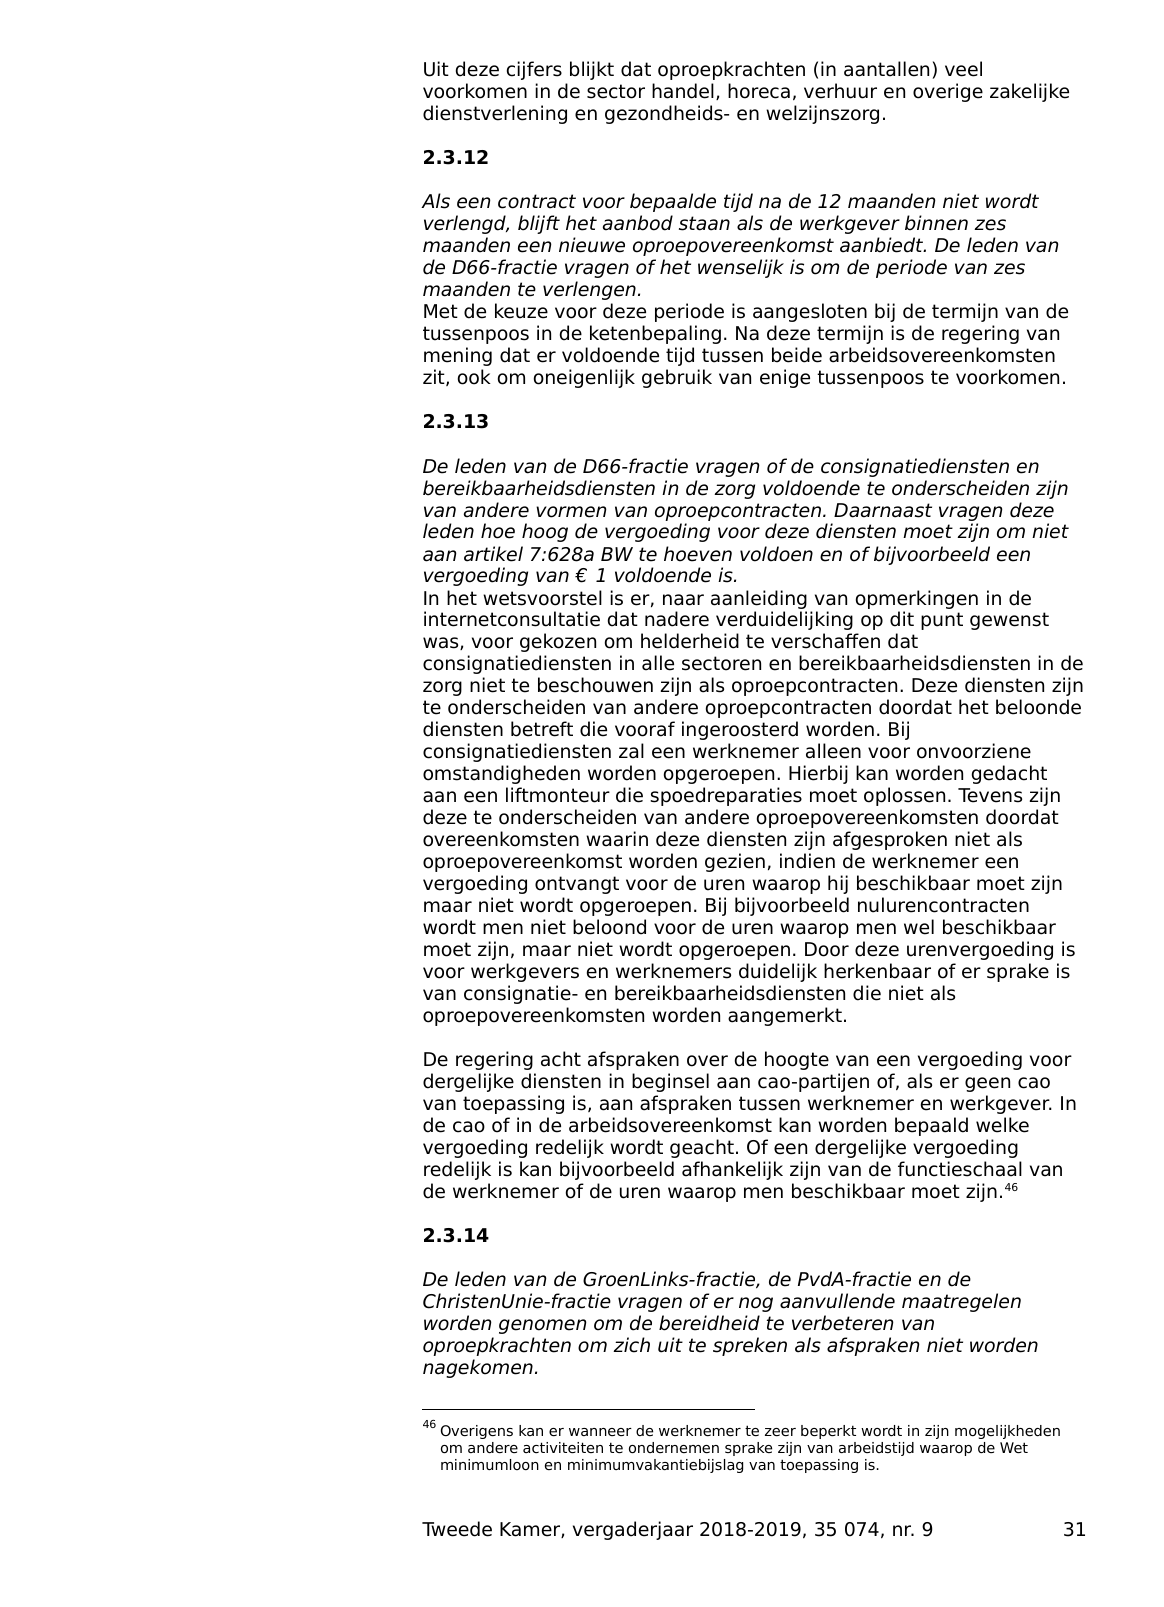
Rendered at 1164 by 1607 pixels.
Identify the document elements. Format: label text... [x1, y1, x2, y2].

text Overigens kan er wanneer de werknemer te zeer beperkt wordt in zijn mogelijkheden om andere activiteiten te ondernemen sprake zijn van arbeidstijd waarop de Wet minimumloon en minimumvakantiebijslag van toepassing is. [422, 1418, 1087, 1474]
text Als een contract voor bepaalde tijd na de 12 maanden niet wordt verlengd, blijft het aanbod staan als de werkgever binnen zes maanden een nieuwe oproepovereenkomst aanbiedt. De leden van de D66-fractie vragen of het wenselijk is om de periode van zes maanden te verlengen. [422, 191, 1087, 301]
text Uit deze cijfers blijkt dat oproepkrachten (in aantallen) veel voorkomen in de sector handel, horeca, verhuur en overige zakelijke dienstverlening en gezondheids- en welzijnszorg. [422, 59, 1087, 125]
subtitle 2.3.14 [422, 1225, 1087, 1247]
subtitle 2.3.13 [422, 411, 1087, 433]
text De leden van de GroenLinks-fractie, de PvdA-fractie en de ChristenUnie-fractie vragen of er nog aanvullende maatregelen worden genomen om de bereidheid te verbeteren van oproepkrachten om zich uit te spreken als afspraken niet worden nagekomen. [422, 1269, 1087, 1379]
text De regering acht afspraken over de hoogte van een vergoeding voor dergelijke diensten in beginsel aan cao-partijen of, als er geen cao van toepassing is, aan afspraken tussen werknemer en werkgever. In de cao of in de arbeidsovereenkomst kan worden bepaald welke vergoeding redelijk wordt geacht. Of een dergelijke vergoeding redelijk is kan bijvoorbeeld afhankelijk zijn van de functieschaal van de werknemer of de uren waarop men beschikbaar moet zijn. [422, 1049, 1087, 1203]
text In het wetsvoorstel is er, naar aanleiding van opmerkingen in de internetconsultatie dat nadere verduidelijking op dit punt gewenst was, voor gekozen om helderheid te verschaffen dat consignatiediensten in alle sectoren en bereikbaarheidsdiensten in de zorg niet te beschouwen zijn als oproepcontracten. Deze diensten zijn te onderscheiden van andere oproepcontracten doordat het beloonde diensten betreft die vooraf ingeroosterd worden. Bij consignatiediensten zal een werknemer alleen voor onvoorziene omstandigheden worden opgeroepen. Hierbij kan worden gedacht aan een liftmonteur die spoedreparaties moet oplossen. Tevens zijn deze te onderscheiden van andere oproepovereenkomsten doordat overeenkomsten waarin deze diensten zijn afgesproken niet als oproepovereenkomst worden gezien, indien de werknemer een vergoeding ontvangt voor de uren waarop hij beschikbaar moet zijn maar niet wordt opgeroepen. Bij bijvoorbeeld nulurencontracten wordt men niet beloond voor de uren waarop men wel beschikbaar moet zijn, maar niet wordt opgeroepen. Door deze urenvergoeding is voor werkgevers en werknemers duidelijk herkenbaar of er sprake is van consignatie- en bereikbaarheidsdiensten die niet als oproepovereenkomsten worden aangemerkt. [422, 587, 1087, 1027]
text Met de keuze voor deze periode is aangesloten bij de termijn van de tussenpoos in de ketenbepaling. Na deze termijn is de regering van mening dat er voldoende tijd tussen beide arbeidsovereenkomsten zit, ook om oneigenlijk gebruik van enige tussenpoos te voorkomen. [422, 301, 1087, 389]
subtitle 2.3.12 [422, 147, 1087, 169]
text De leden van de D66-fractie vragen of de consignatiediensten en bereikbaarheidsdiensten in de zorg voldoende te onderscheiden zijn van andere vormen van oproepcontracten. Daarnaast vragen deze leden hoe hoog de vergoeding voor deze diensten moet zijn om niet aan artikel 7:628a BW te hoeven voldoen en of bijvoorbeeld een vergoeding van € 1 voldoende is. [422, 456, 1087, 587]
